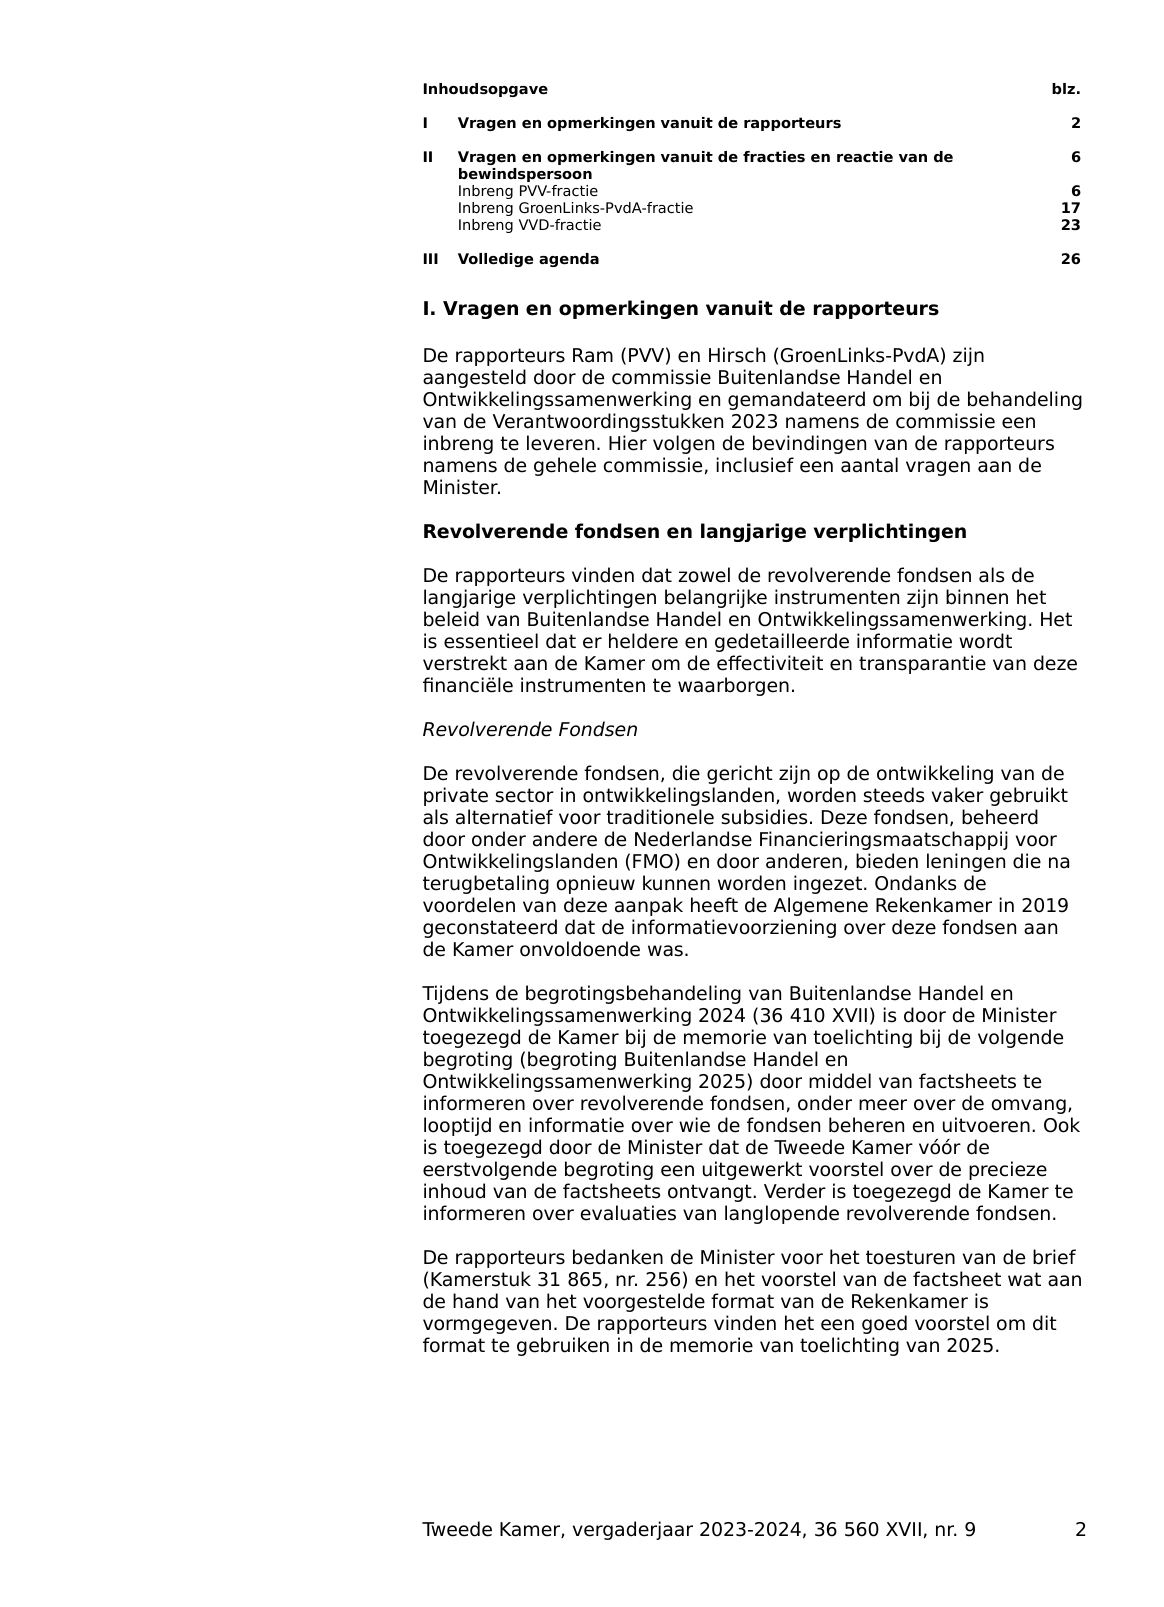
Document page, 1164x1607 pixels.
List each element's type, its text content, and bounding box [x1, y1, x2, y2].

table_cell 6 [1013, 183, 1087, 200]
table_cell [422, 132, 452, 149]
table_cell Vragen en opmerkingen vanuit de fracties en reactie van de bewindspersoon [452, 149, 1013, 183]
subtitle Revolverende fondsen en langjarige verplichtingen [422, 521, 1087, 543]
table_cell Inbreng GroenLinks-PvdA-fractie [452, 200, 1013, 217]
text De rapporteurs vinden dat zowel de revolverende fondsen als de langjarige verplichtingen belangrijke instrumenten zijn binnen het beleid van Buitenlandse Handel en Ontwikkelingssamenwerking. Het is essentieel dat er heldere en gedetailleerde informatie wordt verstrekt aan de Kamer om de effectiviteit en transparantie van deze financiële instrumenten te waarborgen. [422, 565, 1087, 697]
table_cell 6 [1013, 149, 1087, 183]
text De rapporteurs bedanken de Minister voor het toesturen van de brief (Kamerstuk 31 865, nr. 256) en het voorstel van de factsheet wat aan de hand van het voorgestelde format van de Rekenkamer is vormgegeven. De rapporteurs vinden het een goed voorstel om dit format te gebruiken in de memorie van toelichting van 2025. [422, 1247, 1087, 1357]
table_cell 2 [1013, 115, 1087, 132]
table_cell 17 [1013, 200, 1087, 217]
table_cell Volledige agenda [452, 251, 1013, 268]
table_cell 23 [1013, 217, 1087, 234]
subtitle I. Vragen en opmerkingen vanuit de rapporteurs [422, 298, 1087, 320]
table_cell [422, 200, 452, 217]
text Tijdens de begrotingsbehandeling van Buitenlandse Handel en Ontwikkelingssamenwerking 2024 (36 410 XVII) is door de Minister toegezegd de Kamer bij de memorie van toelichting bij de volgende begroting (begroting Buitenlandse Handel en Ontwikkelingssamenwerking 2025) door middel van factsheets te informeren over revolverende fondsen, onder meer over de omvang, looptijd en informatie over wie de fondsen beheren en uitvoeren. Ook is toegezegd door de Minister dat de Tweede Kamer vóór de eerstvolgende begroting een uitgewerkt voorstel over de precieze inhoud van de factsheets ontvangt. Verder is toegezegd de Kamer te informeren over evaluaties van langlopende revolverende fondsen. [422, 983, 1087, 1225]
table_cell [422, 183, 452, 200]
subtitle Revolverende Fondsen [422, 719, 1087, 741]
table_header blz. [1013, 81, 1087, 98]
table_cell [422, 234, 452, 251]
text De rapporteurs Ram (PVV) en Hirsch (GroenLinks-PvdA) zijn aangesteld door de commissie Buitenlandse Handel en Ontwikkelingssamenwerking en gemandateerd om bij de behandeling van de Verantwoordingsstukken 2023 namens de commissie een inbreng te leveren. Hier volgen de bevindingen van de rapporteurs namens de gehele commissie, inclusief een aantal vragen aan de Minister. [422, 345, 1087, 498]
table_cell I [422, 115, 452, 132]
table_cell II [422, 149, 452, 183]
table_cell [452, 234, 1013, 251]
table_cell Inbreng PVV-fractie [452, 183, 1013, 200]
table_cell [1013, 98, 1087, 115]
text De revolverende fondsen, die gericht zijn op de ontwikkeling van de private sector in ontwikkelingslanden, worden steeds vaker gebruikt als alternatief voor traditionele subsidies. Deze fondsen, beheerd door onder andere de Nederlandse Financieringsmaatschappij voor Ontwikkelingslanden (FMO) en door anderen, bieden leningen die na terugbetaling opnieuw kunnen worden ingezet. Ondanks de voordelen van deze aanpak heeft de Algemene Rekenkamer in 2019 geconstateerd dat de informatievoorziening over deze fondsen aan de Kamer onvoldoende was. [422, 763, 1087, 961]
table_cell Inbreng VVD-fractie [452, 217, 1013, 234]
table_header Inhoudsopgave [422, 81, 1013, 98]
table_cell [1013, 132, 1087, 149]
table_cell [452, 98, 1013, 115]
table_cell [452, 132, 1013, 149]
table_cell [1013, 234, 1087, 251]
table_cell [422, 217, 452, 234]
table_cell III [422, 251, 452, 268]
table_cell Vragen en opmerkingen vanuit de rapporteurs [452, 115, 1013, 132]
table_cell [422, 98, 452, 115]
table_cell 26 [1013, 251, 1087, 268]
